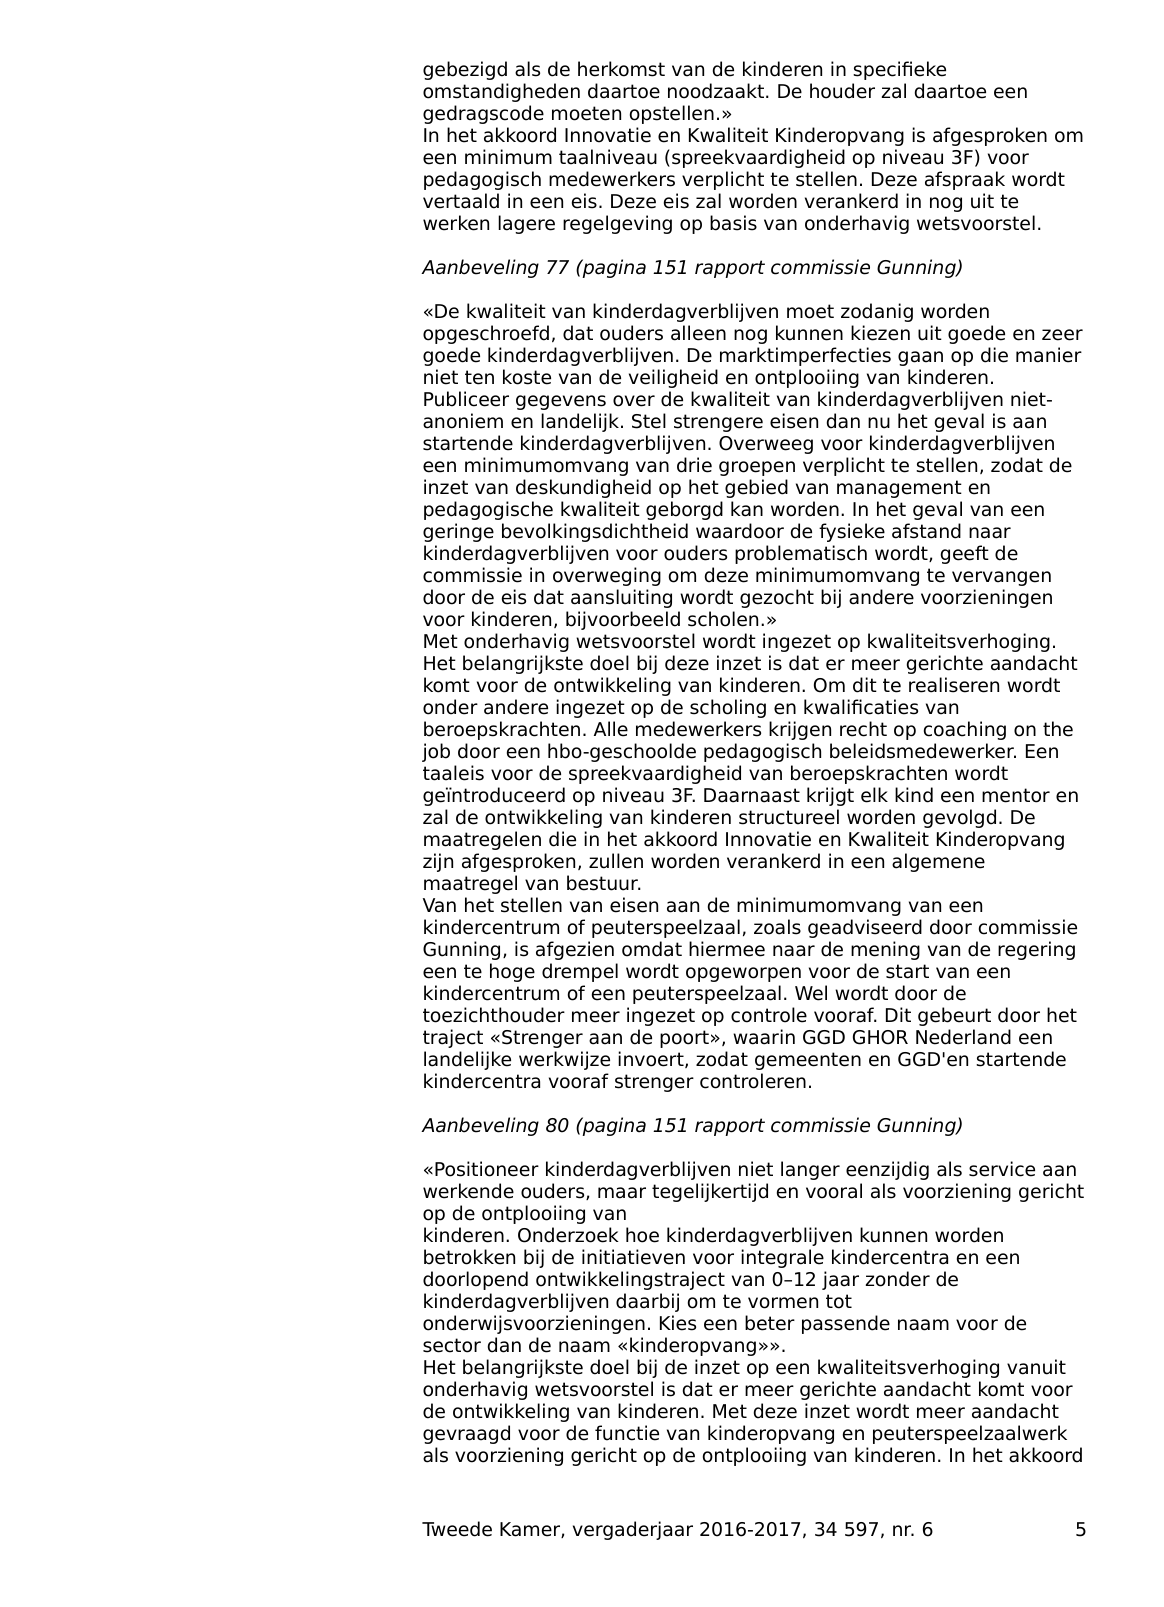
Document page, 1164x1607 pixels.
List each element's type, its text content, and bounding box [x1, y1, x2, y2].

text «De kwaliteit van kinderdagverblijven moet zodanig worden opgeschroefd, dat ouders alleen nog kunnen kiezen uit goede en zeer goede kinderdagverblijven. De marktimperfecties gaan op die manier niet ten koste van de veiligheid en ontplooiing van kinderen. Publiceer gegevens over de kwaliteit van kinderdagverblijven niet-anoniem en landelijk. Stel strengere eisen dan nu het geval is aan startende kinderdagverblijven. Overweeg voor kinderdagverblijven een minimumomvang van drie groepen verplicht te stellen, zodat de inzet van deskundigheid op het gebied van management en pedagogische kwaliteit geborgd kan worden. In het geval van een geringe bevolkingsdichtheid waardoor de fysieke afstand naar kinderdagverblijven voor ouders problematisch wordt, geeft de commissie in overweging om deze minimumomvang te vervangen door de eis dat aansluiting wordt gezocht bij andere voorzieningen voor kinderen, bijvoorbeeld scholen.» [422, 301, 1087, 631]
subtitle Aanbeveling 80 (pagina 151 rapport commissie Gunning) [422, 1115, 1087, 1137]
text In het akkoord Innovatie en Kwaliteit Kinderopvang is afgesproken om een minimum taalniveau (spreekvaardigheid op niveau 3F) voor pedagogisch medewerkers verplicht te stellen. Deze afspraak wordt vertaald in een eis. Deze eis zal worden verankerd in nog uit te werken lagere regelgeving op basis van onderhavig wetsvoorstel. [422, 125, 1087, 235]
subtitle Aanbeveling 77 (pagina 151 rapport commissie Gunning) [422, 257, 1087, 279]
text Het belangrijkste doel bij de inzet op een kwaliteitsverhoging vanuit onderhavig wetsvoorstel is dat er meer gerichte aandacht komt voor de ontwikkeling van kinderen. Met deze inzet wordt meer aandacht gevraagd voor de functie van kinderopvang en peuterspeelzaalwerk als voorziening gericht op de ontplooiing van kinderen. In het akkoord [422, 1357, 1087, 1467]
text kinderen. Onderzoek hoe kinderdagverblijven kunnen worden betrokken bij de initiatieven voor integrale kindercentra en een doorlopend ontwikkelingstraject van 0–12 jaar zonder de kinderdagverblijven daarbij om te vormen tot onderwijsvoorzieningen. Kies een beter passende naam voor de sector dan de naam «kinderopvang»». [422, 1225, 1087, 1357]
text Van het stellen van eisen aan de minimumomvang van een kindercentrum of peuterspeelzaal, zoals geadviseerd door commissie Gunning, is afgezien omdat hiermee naar de mening van de regering een te hoge drempel wordt opgeworpen voor de start van een kindercentrum of een peuterspeelzaal. Wel wordt door de toezichthouder meer ingezet op controle vooraf. Dit gebeurt door het traject «Strenger aan de poort», waarin GGD GHOR Nederland een landelijke werkwijze invoert, zodat gemeenten en GGD'en startende kindercentra vooraf strenger controleren. [422, 895, 1087, 1092]
text Met onderhavig wetsvoorstel wordt ingezet op kwaliteitsverhoging. Het belangrijkste doel bij deze inzet is dat er meer gerichte aandacht komt voor de ontwikkeling van kinderen. Om dit te realiseren wordt onder andere ingezet op de scholing en kwalificaties van beroepskrachten. Alle medewerkers krijgen recht op coaching on the job door een hbo-geschoolde pedagogisch beleidsmedewerker. Een taaleis voor de spreekvaardigheid van beroepskrachten wordt geïntroduceerd op niveau 3F. Daarnaast krijgt elk kind een mentor en zal de ontwikkeling van kinderen structureel worden gevolgd. De maatregelen die in het akkoord Innovatie en Kwaliteit Kinderopvang zijn afgesproken, zullen worden verankerd in een algemene maatregel van bestuur. [422, 631, 1087, 895]
text «Positioneer kinderdagverblijven niet langer eenzijdig als service aan werkende ouders, maar tegelijkertijd en vooral als voorziening gericht op de ontplooiing van [422, 1159, 1087, 1225]
text gebezigd als de herkomst van de kinderen in specifieke omstandigheden daartoe noodzaakt. De houder zal daartoe een gedragscode moeten opstellen.» [422, 59, 1087, 125]
